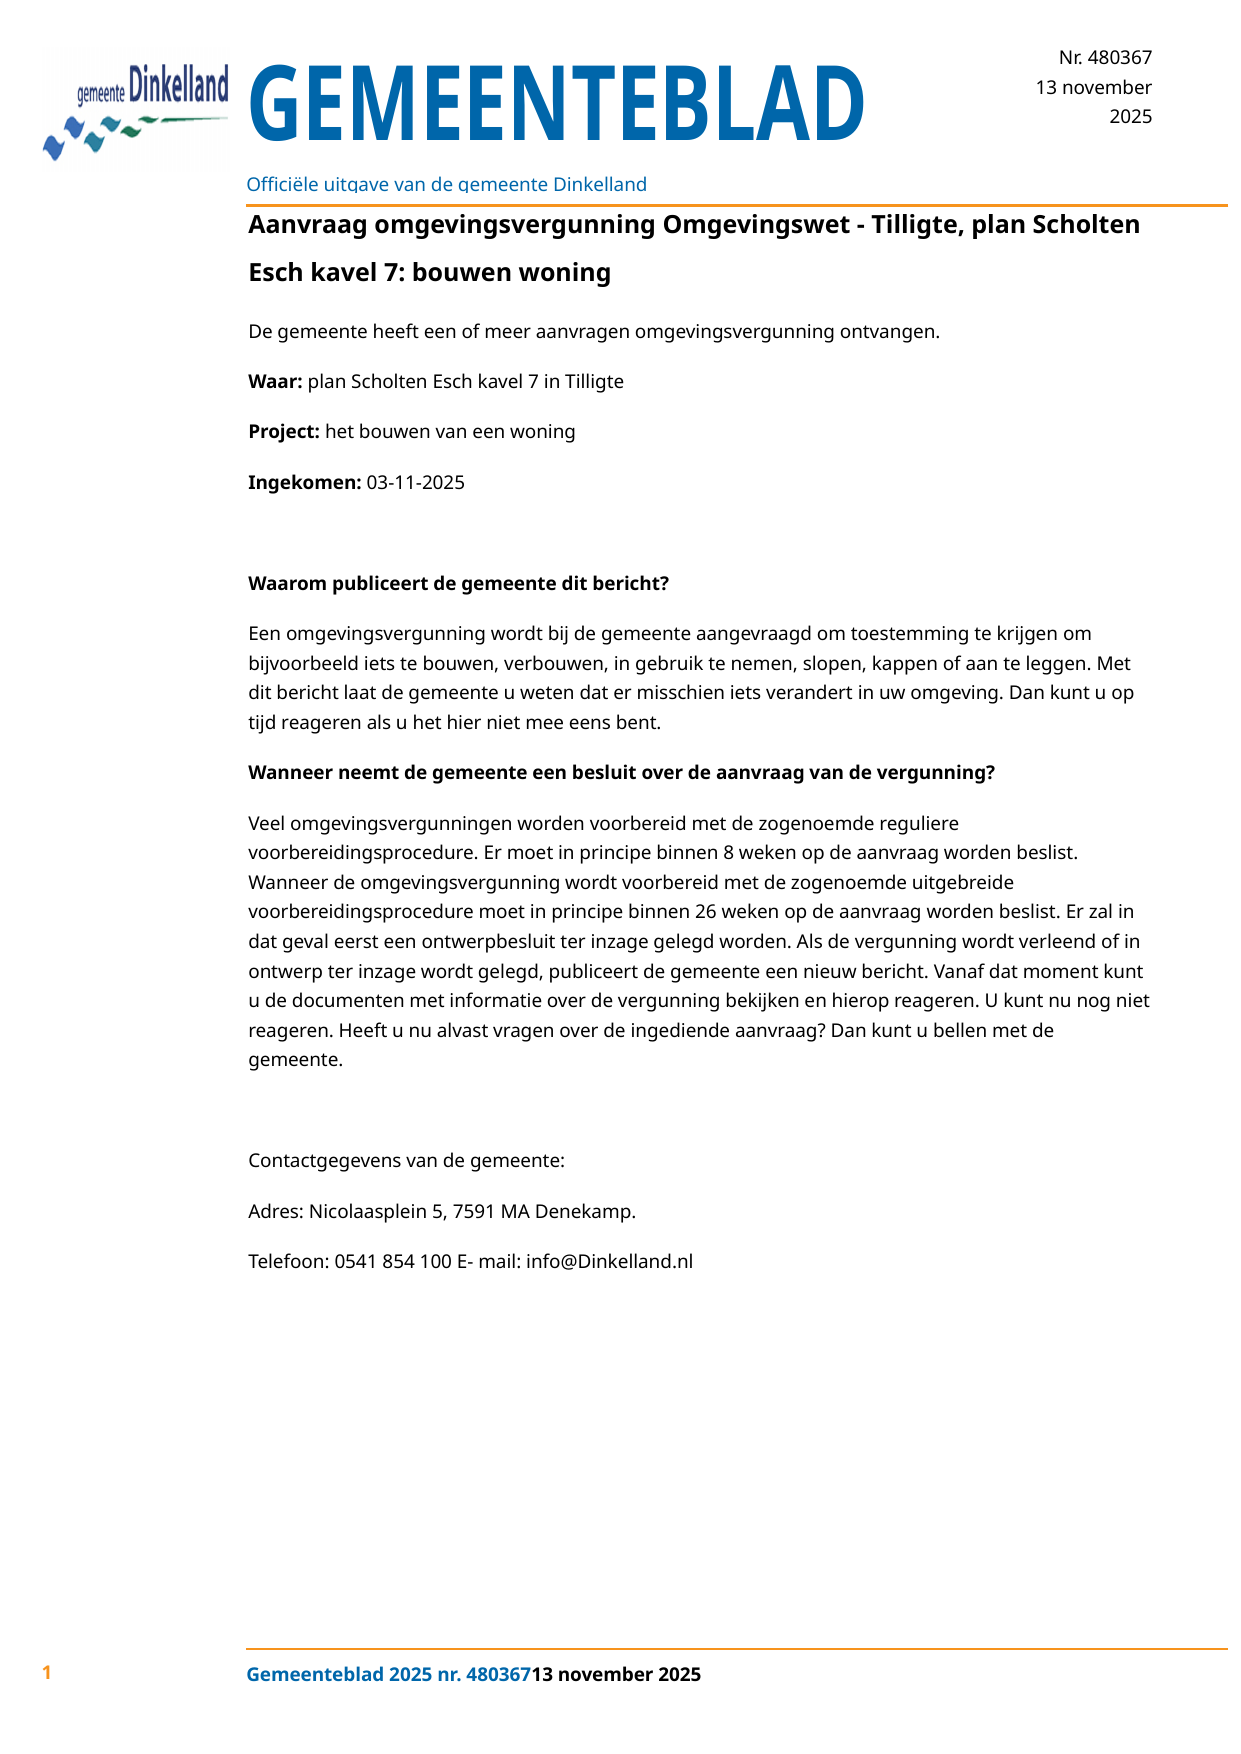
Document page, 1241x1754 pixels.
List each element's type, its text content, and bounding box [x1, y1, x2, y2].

text Adres: Nicolaasplein 5, 7591 MA Denekamp. [248, 1198, 1152, 1224]
text Aanvraag omgevingsvergunning Omgevingswet - Tilligte, plan Scholten Esch kavel 7: bouwen woning [248, 207, 1152, 288]
text Wanneer neemt de gemeente een besluit over de aanvraag van de vergunning? [248, 759, 1152, 785]
text Project: het bouwen van een woning [248, 419, 1152, 444]
text Veel omgevingsvergunningen worden voorbereid met de zogenoemde reguliere voorbereidingsprocedure. Er moet in principe binnen 8 weken op de aanvraag worden beslist. Wanneer de omgevingsvergunning wordt voorbereid met de zogenoemde uitgebreide voorbereidingsprocedure moet in principe binnen 26 weken op de aanvraag worden beslist. Er zal in dat geval eerst een ontwerpbesluit ter inzage gelegd worden. Als de vergunning wordt verleend of in ontwerp ter inzage wordt gelegd, publiceert de gemeente een nieuw bericht. Vanaf dat moment kunt u de documenten met informatie over de vergunning bekijken en hierop reageren. U kunt nu nog niet reageren. Heeft u nu alvast vragen over de ingediende aanvraag? Dan kunt u bellen met de gemeente. [248, 810, 1152, 1072]
picture [41, 47, 231, 172]
text Contactgegevens van de gemeente: [248, 1147, 1152, 1173]
text Telefoon: 0541 854 100 E- mail: info@Dinkelland.nl [248, 1248, 1152, 1274]
text Waarom publiceert de gemeente dit bericht? [248, 570, 1152, 596]
text Ingekomen: 03-11-2025 [248, 469, 1152, 495]
text Een omgevingsvergunning wordt bij de gemeente aangevraagd om toestemming te krijgen om bijvoorbeeld iets te bouwen, verbouwen, in gebruik te nemen, slopen, kappen of aan te leggen. Met dit bericht laat de gemeente u weten dat er misschien iets verandert in uw omgeving. Dan kunt u op tijd reageren als u het hier niet mee eens bent. [248, 620, 1152, 735]
text Waar: plan Scholten Esch kavel 7 in Tilligte [248, 368, 1152, 394]
text De gemeente heeft een of meer aanvragen omgevingsvergunning ontvangen. [248, 318, 1152, 344]
